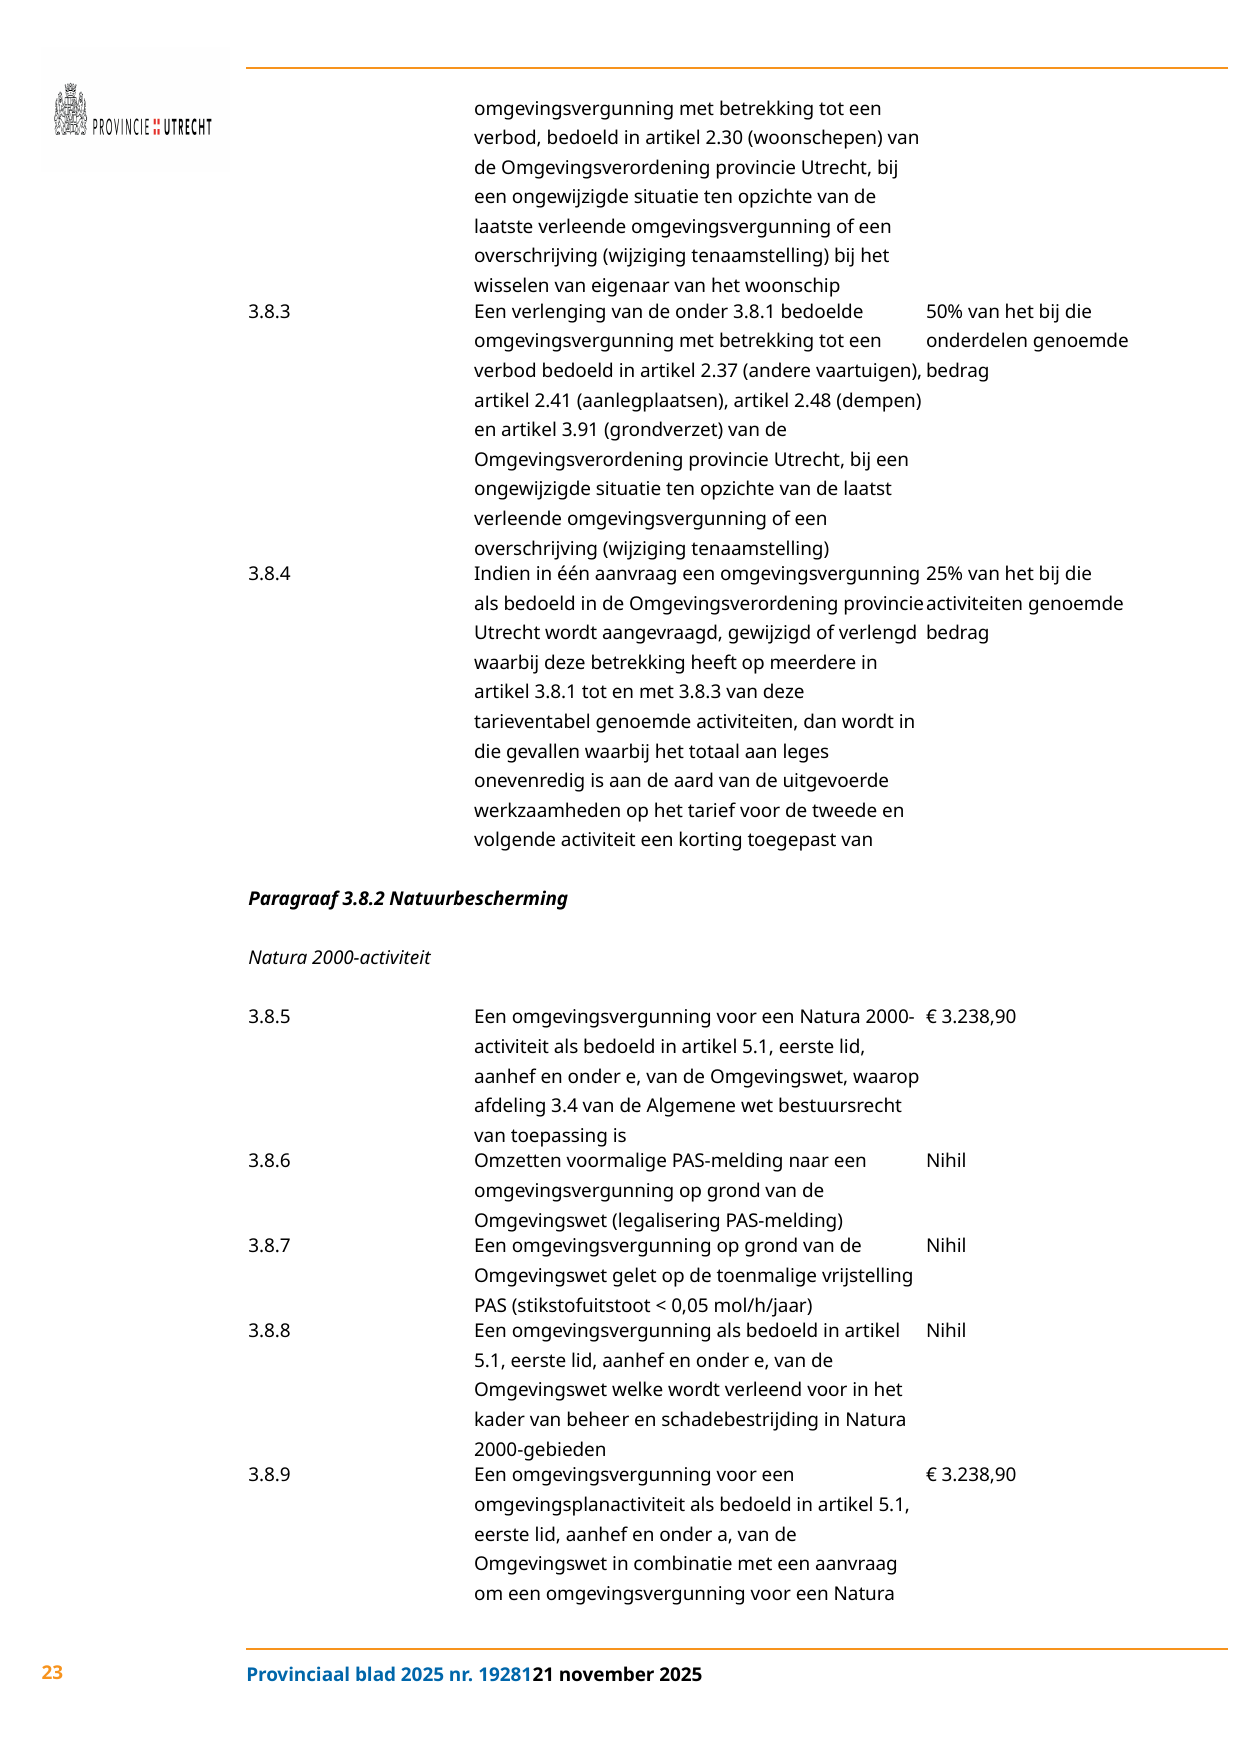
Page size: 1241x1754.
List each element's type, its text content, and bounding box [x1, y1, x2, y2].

text Paragraaf 3.8.2 Natuurbescherming [248, 885, 1152, 911]
table_cell € 3.238,90 [926, 1462, 1152, 1606]
table_header 3.8.5 [248, 1004, 474, 1148]
table_cell 3.8.3 [248, 298, 474, 560]
table_cell Indien in één aanvraag een omgevingsvergunning als bedoeld in de Omgevingsverordening provincie Utrecht wordt aangevraagd, gewijzigd of verlengd waarbij deze betrekking heeft op meerdere in artikel 3.8.1 tot en met 3.8.3 van deze tarieventabel genoemde activiteiten, dan wordt in die gevallen waarbij het totaal aan leges onevenredig is aan de aard van de uitgevoerde werkzaamheden op het tarief voor de tweede en volgende activiteit een korting toegepast van [474, 560, 926, 852]
table_cell 50% van het bij die onderdelen genoemde bedrag [926, 298, 1152, 560]
picture [41, 47, 231, 172]
table_header € 3.238,90 [926, 1004, 1152, 1148]
table_cell 3.8.4 [248, 560, 474, 852]
table_cell 3.8.9 [248, 1462, 474, 1606]
table_cell Nihil [926, 1233, 1152, 1317]
table_cell Een verlenging van de onder 3.8.1 bedoelde omgevingsvergunning met betrekking tot een verbod bedoeld in artikel 2.37 (andere vaartuigen), artikel 2.41 (aanlegplaatsen), artikel 2.48 (dempen) en artikel 3.91 (grondverzet) van de Omgevingsverordening provincie Utrecht, bij een ongewijzigde situatie ten opzichte van de laatst verleende omgevingsvergunning of een overschrijving (wijziging tenaamstelling) [474, 298, 926, 560]
table_cell omgevingsvergunning met betrekking tot een verbod, bedoeld in artikel 2.30 (woonschepen) van de Omgevingsverordening provincie Utrecht, bij een ongewijzigde situatie ten opzichte van de laatste verleende omgevingsvergunning of een overschrijving (wijziging tenaamstelling) bij het wisselen van eigenaar van het woonschip [474, 95, 926, 298]
table_cell [248, 95, 474, 298]
table_cell 25% van het bij die activiteiten genoemde bedrag [926, 560, 1152, 852]
table_cell 3.8.8 [248, 1318, 474, 1462]
table_cell Een omgevingsvergunning voor een omgevingsplanactiviteit als bedoeld in artikel 5.1, eerste lid, aanhef en onder a, van de Omgevingswet in combinatie met een aanvraag om een omgevingsvergunning voor een Natura [474, 1462, 926, 1606]
text Natura 2000-activiteit [248, 944, 1152, 970]
table_cell Nihil [926, 1148, 1152, 1233]
table_header Een omgevingsvergunning voor een Natura 2000-activiteit als bedoeld in artikel 5.1, eerste lid, aanhef en onder e, van de Omgevingswet, waarop afdeling 3.4 van de Algemene wet bestuursrecht van toepassing is [474, 1004, 926, 1148]
table_cell Een omgevingsvergunning als bedoeld in artikel 5.1, eerste lid, aanhef en onder e, van de Omgevingswet welke wordt verleend voor in het kader van beheer en schadebestrijding in Natura 2000-gebieden [474, 1318, 926, 1462]
table_cell [926, 95, 1152, 298]
table_cell 3.8.6 [248, 1148, 474, 1233]
table_cell Nihil [926, 1318, 1152, 1462]
table_cell Omzetten voormalige PAS-melding naar een omgevingsvergunning op grond van de Omgevingswet (legalisering PAS-melding) [474, 1148, 926, 1233]
table_cell 3.8.7 [248, 1233, 474, 1317]
table_cell Een omgevingsvergunning op grond van de Omgevingswet gelet op de toenmalige vrijstelling PAS (stikstofuitstoot < 0,05 mol/h/jaar) [474, 1233, 926, 1317]
